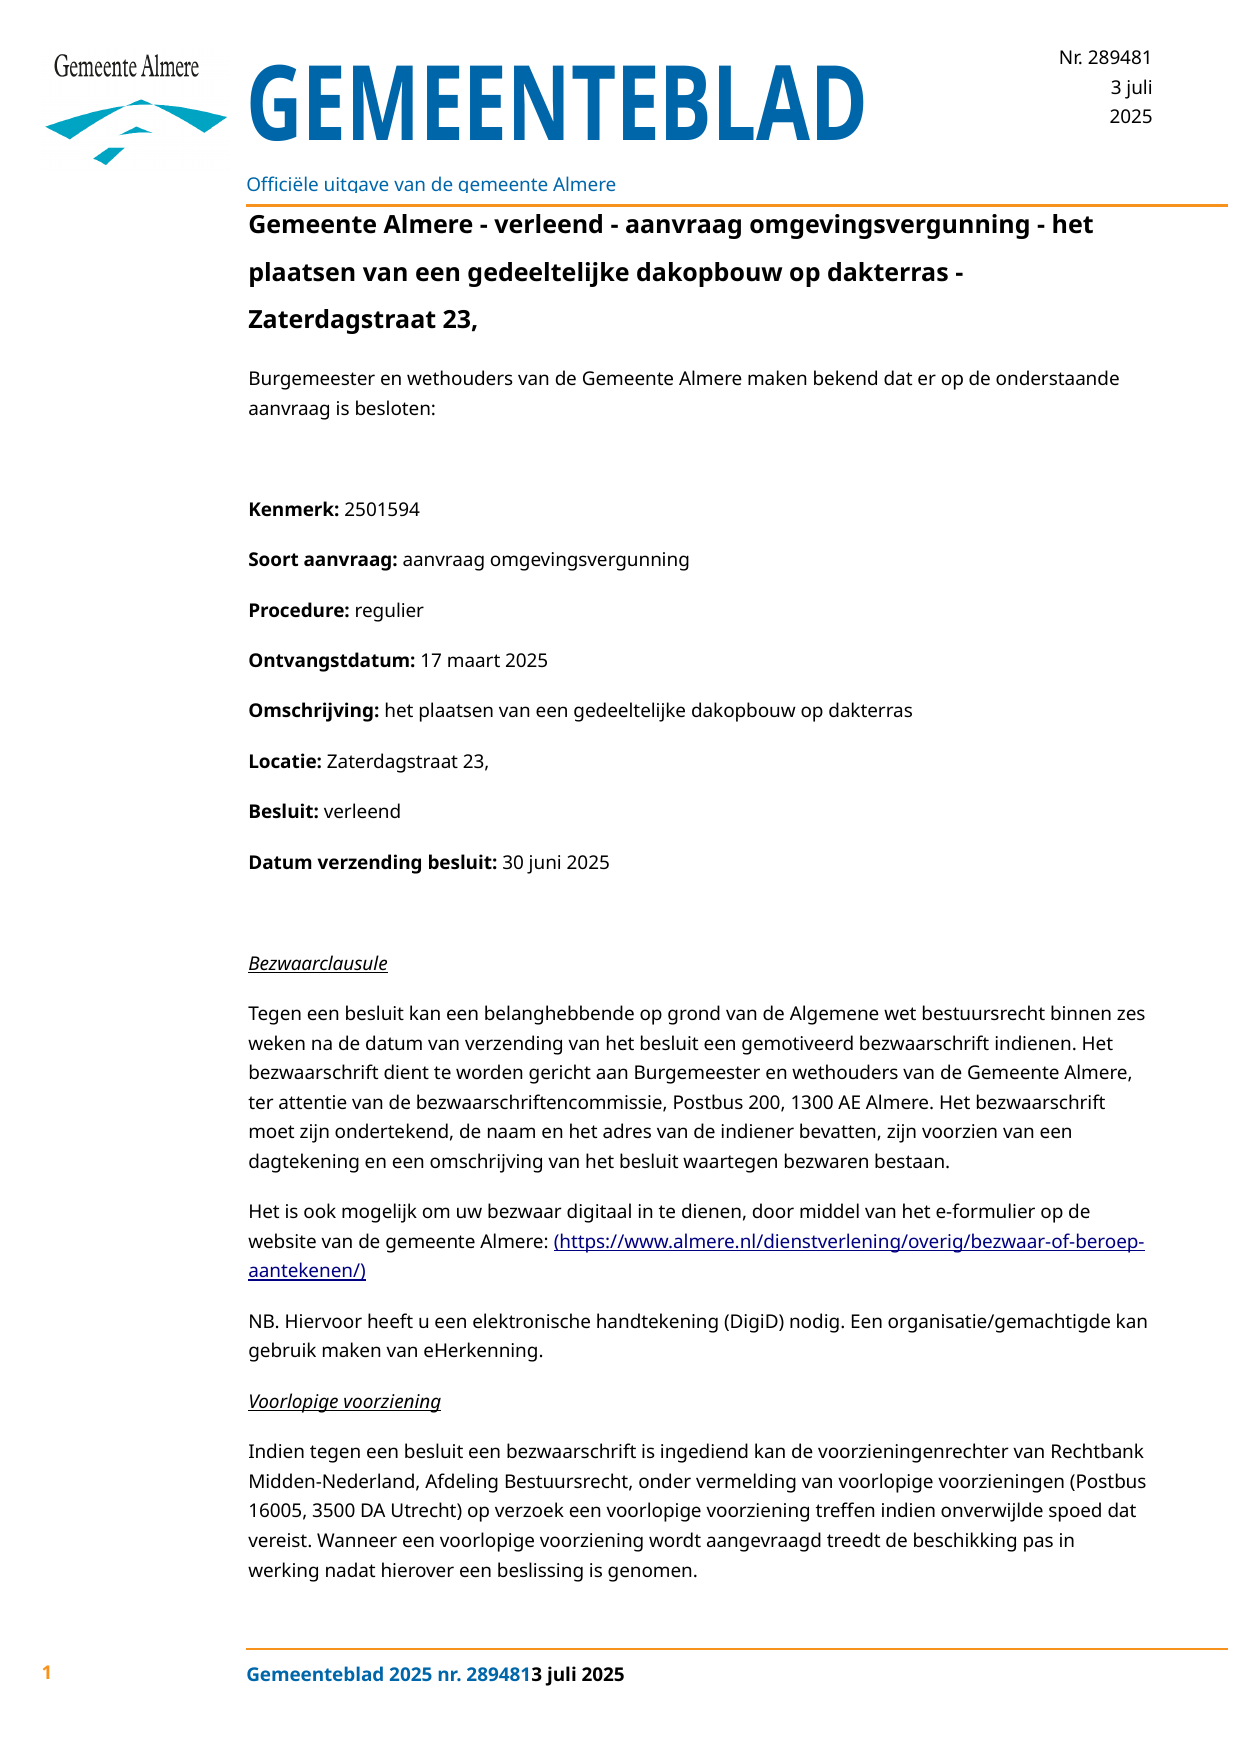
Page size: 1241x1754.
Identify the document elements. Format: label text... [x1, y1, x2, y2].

picture [41, 47, 231, 172]
text Soort aanvraag: aanvraag omgevingsvergunning [248, 546, 1152, 572]
text Besluit: verleend [248, 798, 1152, 824]
text Burgemeester en wethouders van de Gemeente Almere maken bekend dat er op de onderstaande aanvraag is besloten: [248, 366, 1152, 421]
text Voorlopige voorziening [248, 1388, 1152, 1414]
text Procedure: regulier [248, 597, 1152, 622]
text Datum verzending besluit: 30 juni 2025 [248, 849, 1152, 874]
text Gemeente Almere - verleend - aanvraag omgevingsvergunning - het plaatsen van een gedeeltelijke dakopbouw op dakterras - Zaterdagstraat 23, [248, 207, 1152, 336]
text Kenmerk: 2501594 [248, 496, 1152, 522]
text Omschrijving: het plaatsen van een gedeeltelijke dakopbouw op dakterras [248, 698, 1152, 723]
text Locatie: Zaterdagstraat 23, [248, 748, 1152, 774]
text NB. Hiervoor heeft u een elektronische handtekening (DigiD) nodig. Een organisatie/gemachtigde kan gebruik maken van eHerkenning. [248, 1308, 1152, 1363]
text Tegen een besluit kan een belanghebbende op grond van de Algemene wet bestuursrecht binnen zes weken na de datum van verzending van het besluit een gemotiveerd bezwaarschrift indienen. Het bezwaarschrift dient te worden gericht aan Burgemeester en wethouders van de Gemeente Almere, ter attentie van de bezwaarschriftencommissie, Postbus 200, 1300 AE Almere. Het bezwaarschrift moet zijn ondertekend, de naam en het adres van de indiener bevatten, zijn voorzien van een dagtekening en een omschrijving van het besluit waartegen bezwaren bestaan. [248, 1000, 1152, 1174]
text Ontvangstdatum: 17 maart 2025 [248, 647, 1152, 673]
text Het is ook mogelijk om uw bezwaar digitaal in te dienen, door middel van het e-formulier op de website van de gemeente Almere: (https://www.almere.nl/dienstverlening/overig/bezwaar-of-beroep-aantekenen/) [248, 1198, 1152, 1283]
text Bezwaarclausule [248, 950, 1152, 975]
text Indien tegen een besluit een bezwaarschrift is ingediend kan de voorzieningenrechter van Rechtbank Midden-Nederland, Afdeling Bestuursrecht, onder vermelding van voorlopige voorzieningen (Postbus 16005, 3500 DA Utrecht) op verzoek een voorlopige voorziening treffen indien onverwijlde spoed dat vereist. Wanneer een voorlopige voorziening wordt aangevraagd treedt de beschikking pas in werking nadat hierover een beslissing is genomen. [248, 1438, 1152, 1582]
